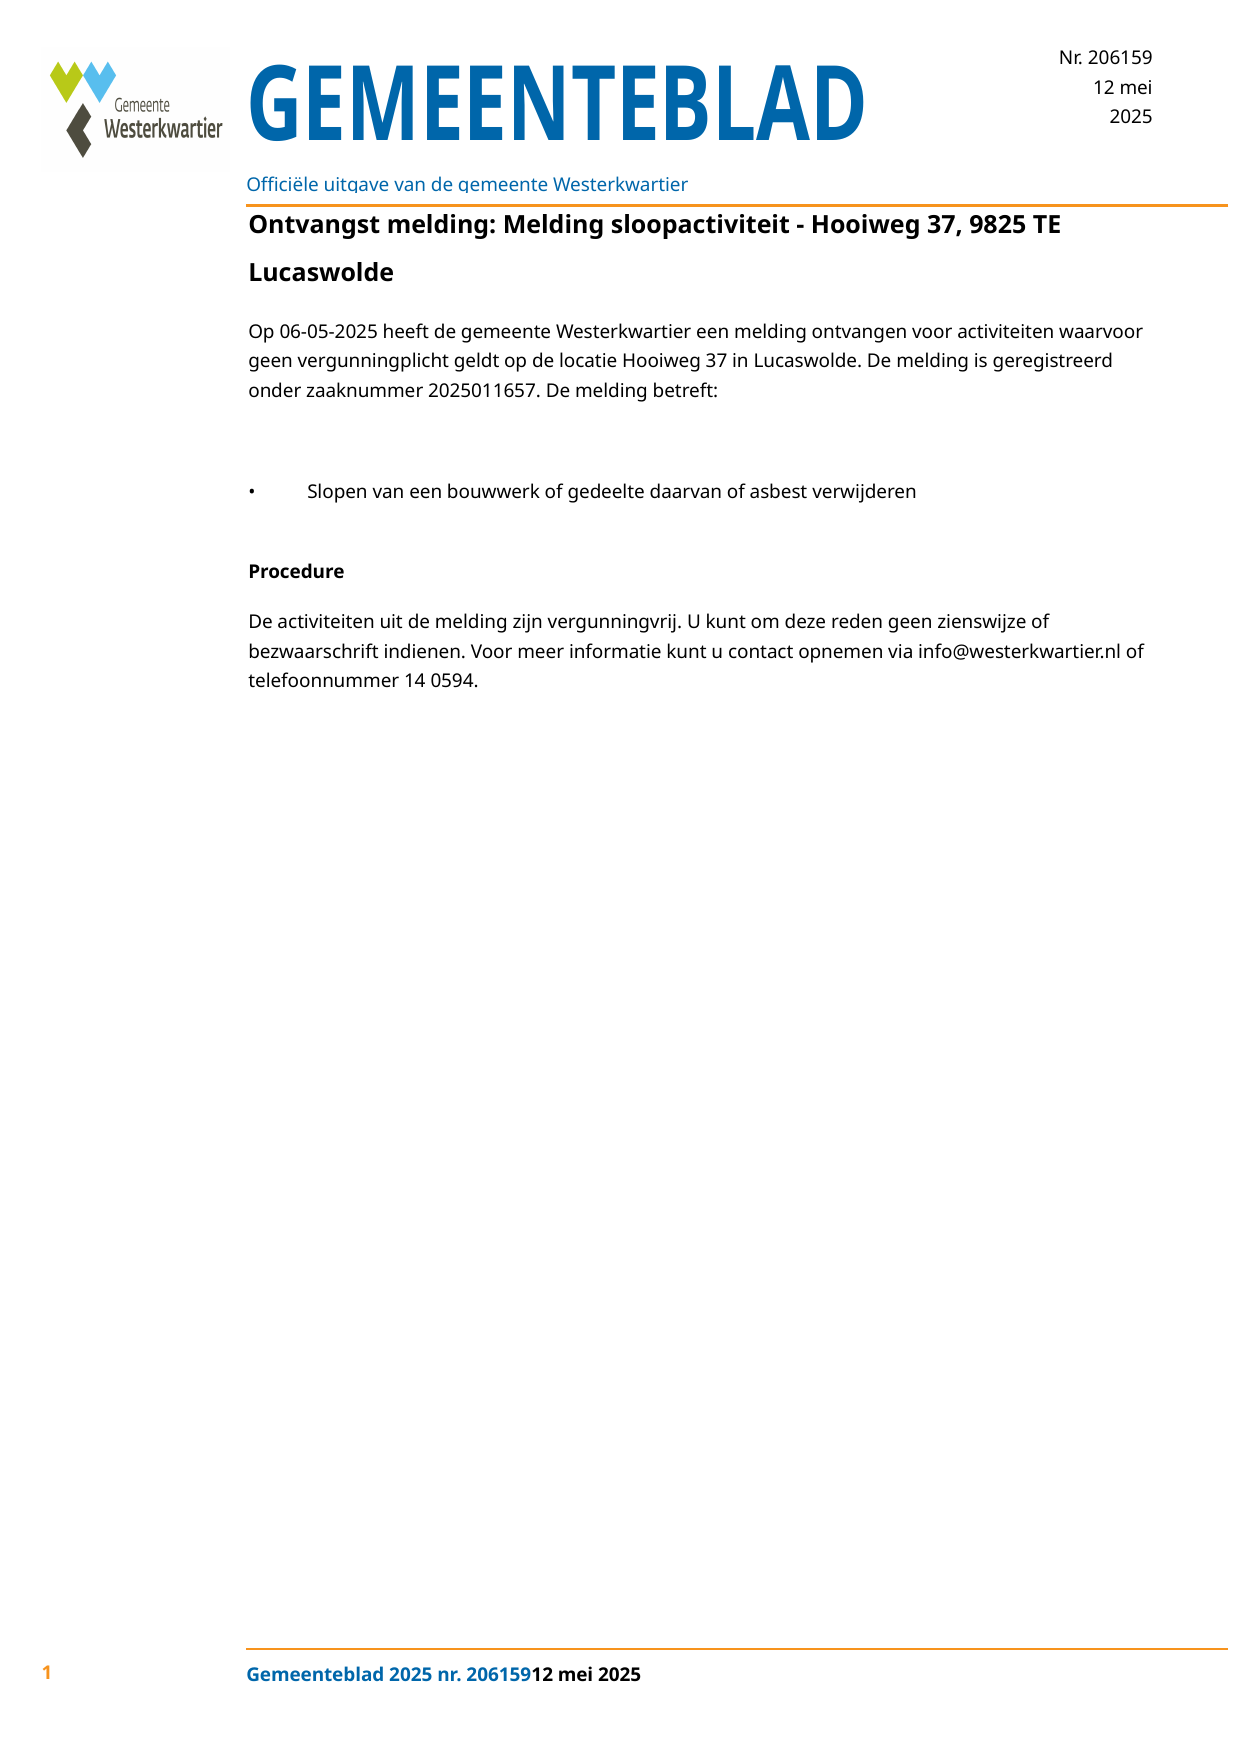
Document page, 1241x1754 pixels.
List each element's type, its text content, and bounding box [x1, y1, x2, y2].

text Op 06-05-2025 heeft de gemeente Westerkwartier een melding ontvangen voor activiteiten waarvoor geen vergunningplicht geldt op de locatie Hooiweg 37 in Lucaswolde. De melding is geregistreerd onder zaaknummer 2025011657. De melding betreft: [248, 318, 1152, 403]
picture [41, 47, 231, 172]
list Slopen van een bouwwerk of gedeelte daarvan of asbest verwijderen [248, 478, 1152, 504]
text Procedure [248, 558, 1152, 584]
text Ontvangst melding: Melding sloopactiviteit - Hooiweg 37, 9825 TE Lucaswolde [248, 207, 1152, 288]
text De activiteiten uit de melding zijn vergunningvrij. U kunt om deze reden geen zienswijze of bezwaarschrift indienen. Voor meer informatie kunt u contact opnemen via info@westerkwartier.nl of telefoonnummer 14 0594. [248, 608, 1152, 693]
